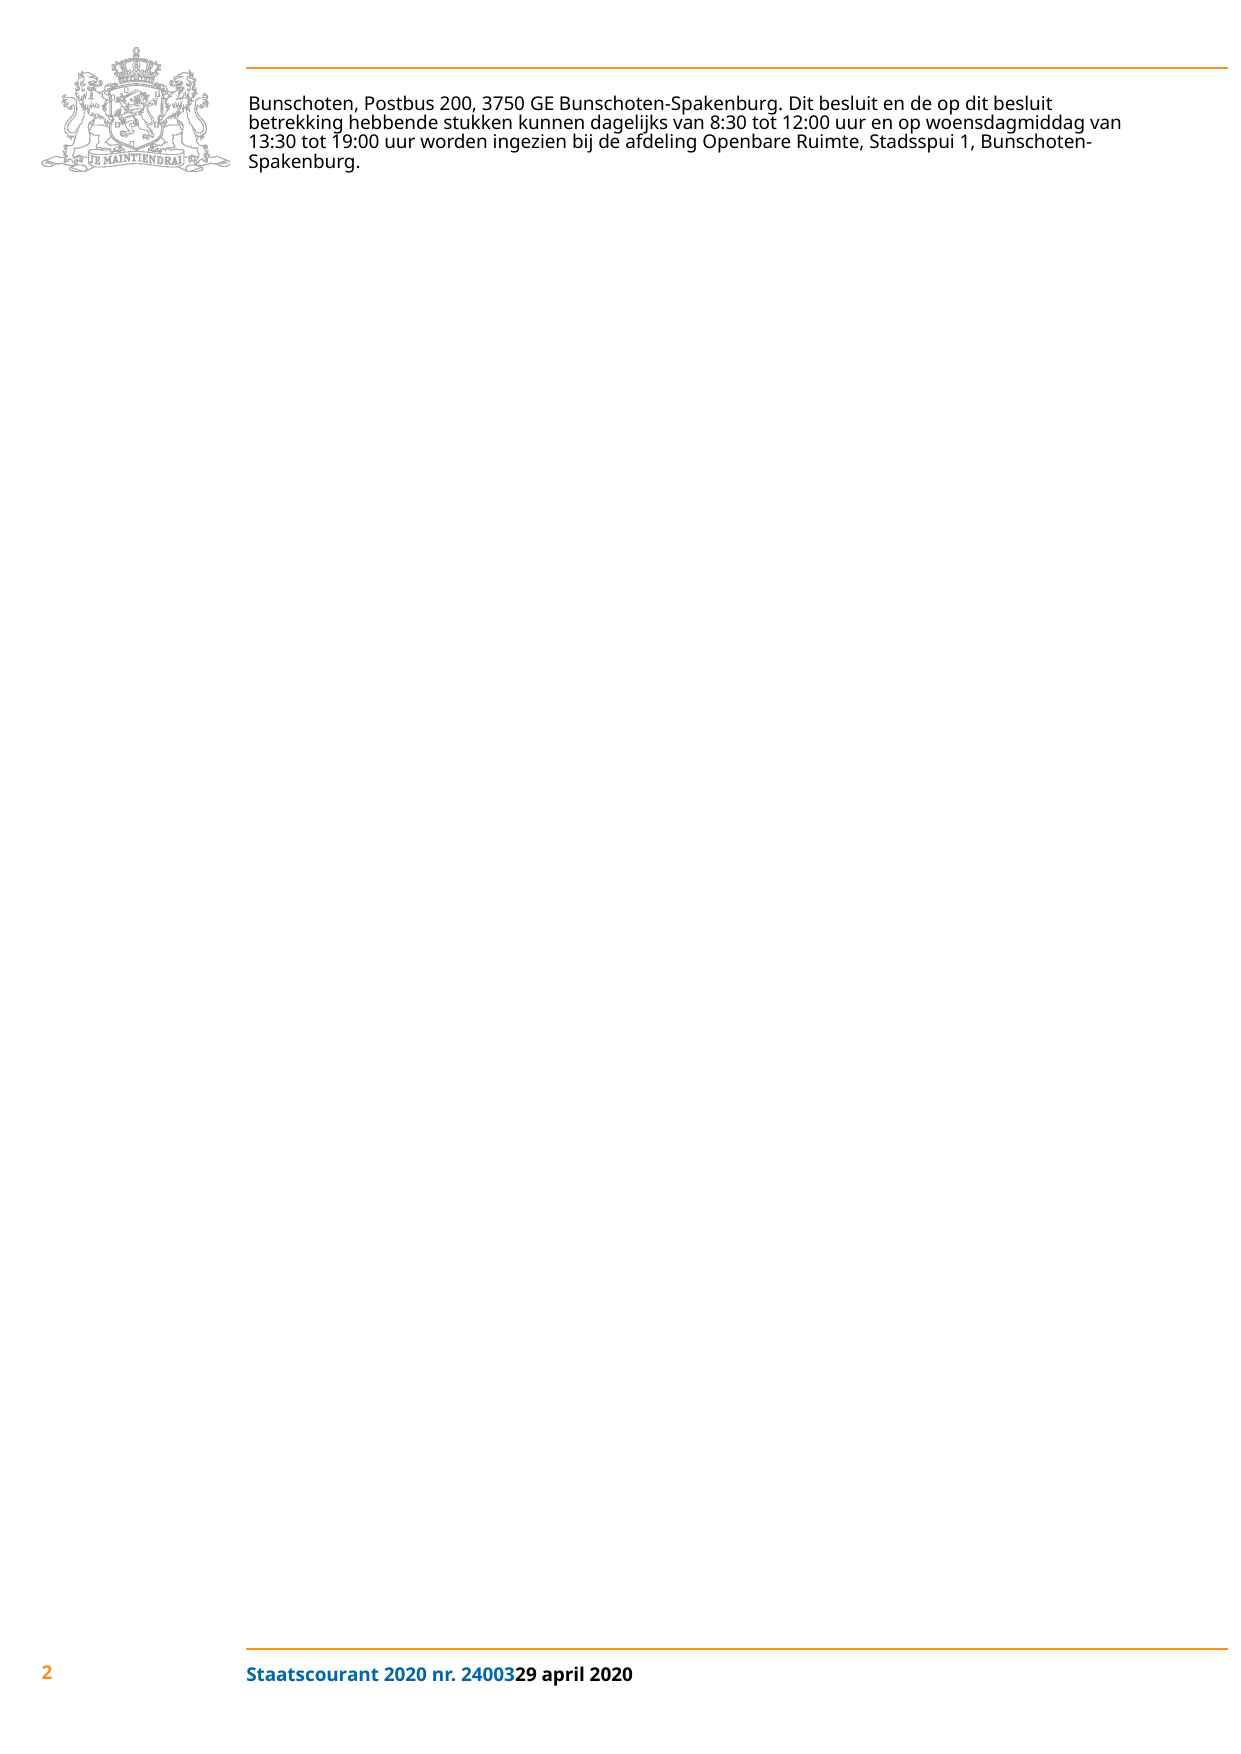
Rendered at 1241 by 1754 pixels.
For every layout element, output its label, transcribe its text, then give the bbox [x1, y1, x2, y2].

text Bunschoten, Postbus 200, 3750 GE Bunschoten-Spakenburg. Dit besluit en de op dit besluit betrekking hebbende stukken kunnen dagelijks van 8:30 tot 12:00 uur en op woensdagmiddag van 13:30 tot 19:00 uur worden ingezien bij de afdeling Openbare Ruimte, Stadsspui 1, Bunschoten-Spakenburg. [248, 95, 1152, 172]
picture [41, 47, 231, 172]
